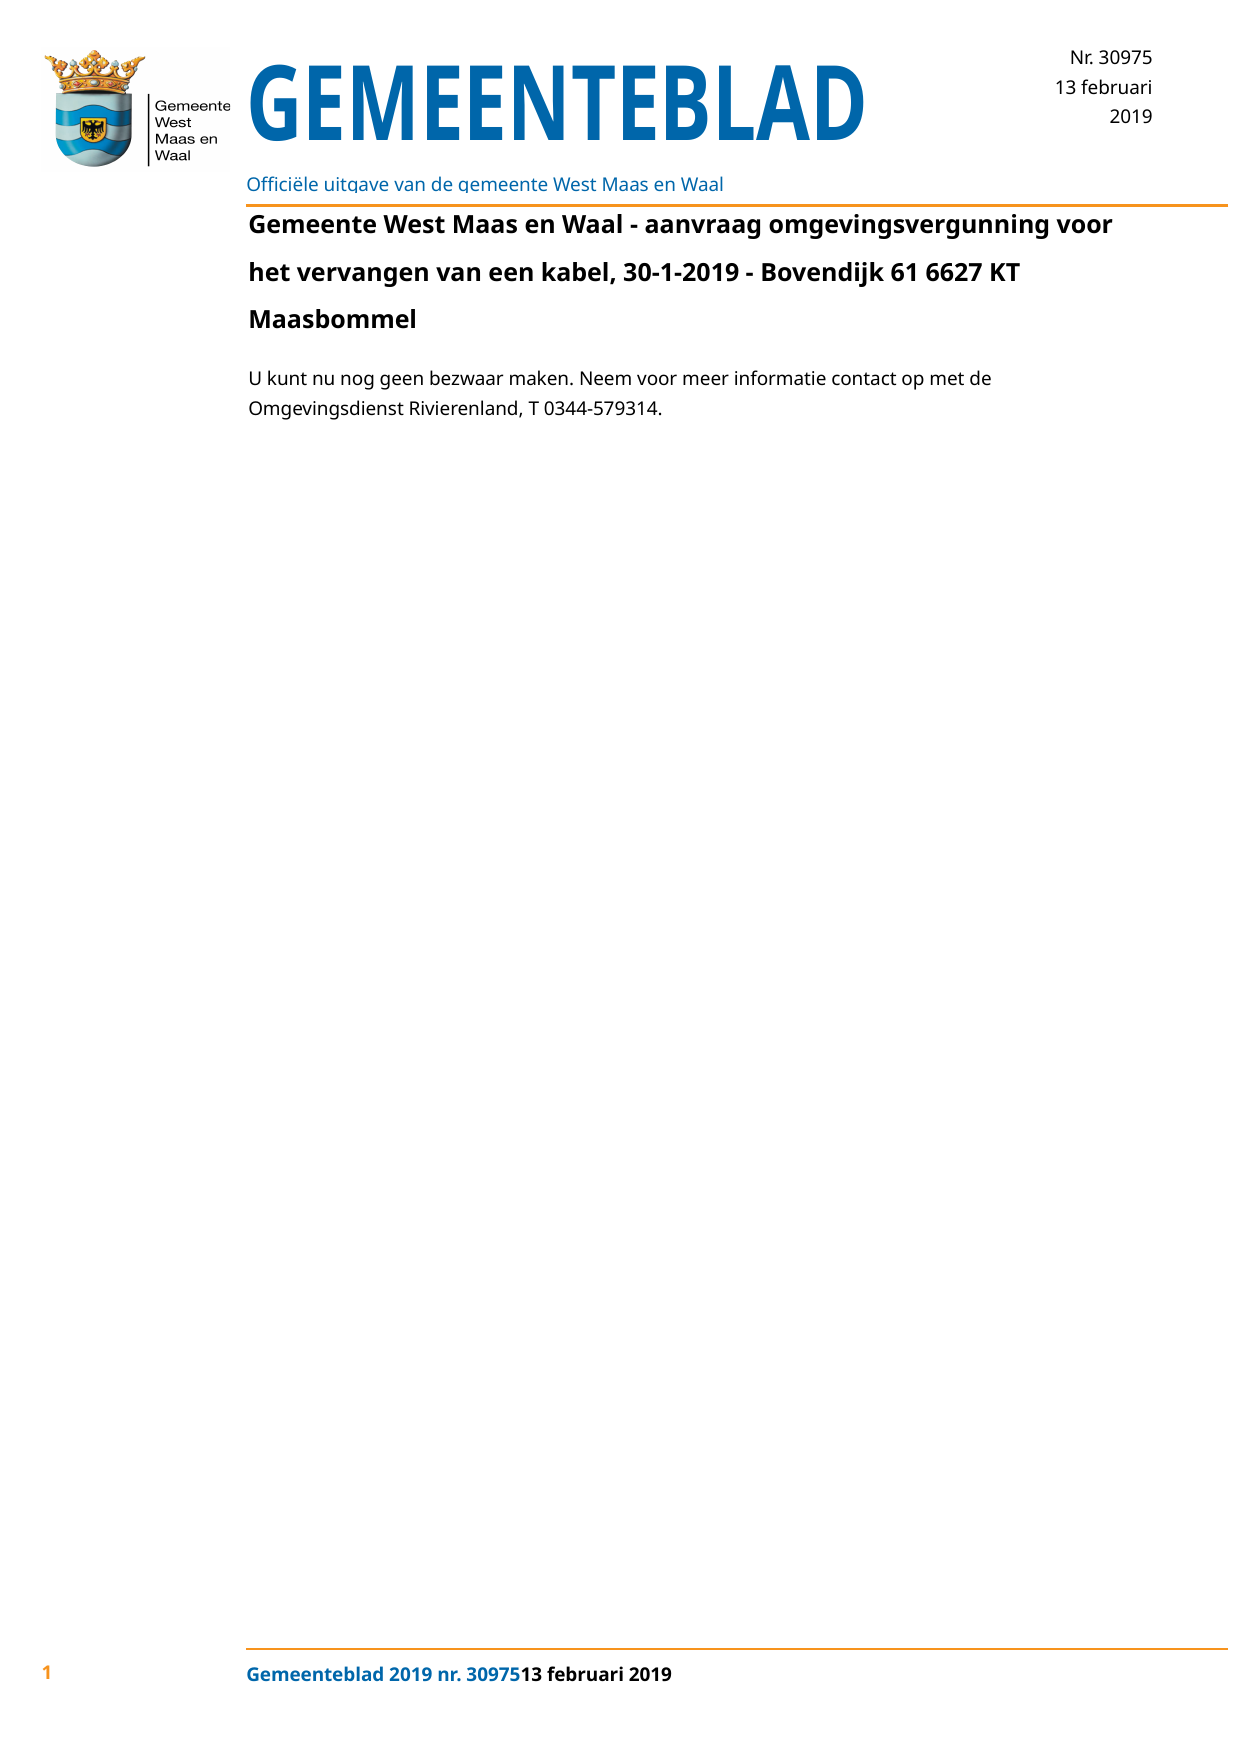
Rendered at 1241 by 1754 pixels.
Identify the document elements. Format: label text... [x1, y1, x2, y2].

text U kunt nu nog geen bezwaar maken. Neem voor meer informatie contact op met de Omgevingsdienst Rivierenland, T 0344-579314. [248, 366, 1152, 421]
picture [41, 47, 231, 172]
text Gemeente West Maas en Waal - aanvraag omgevingsvergunning voor het vervangen van een kabel, 30-1-2019 - Bovendijk 61 6627 KT Maasbommel [248, 207, 1152, 336]
